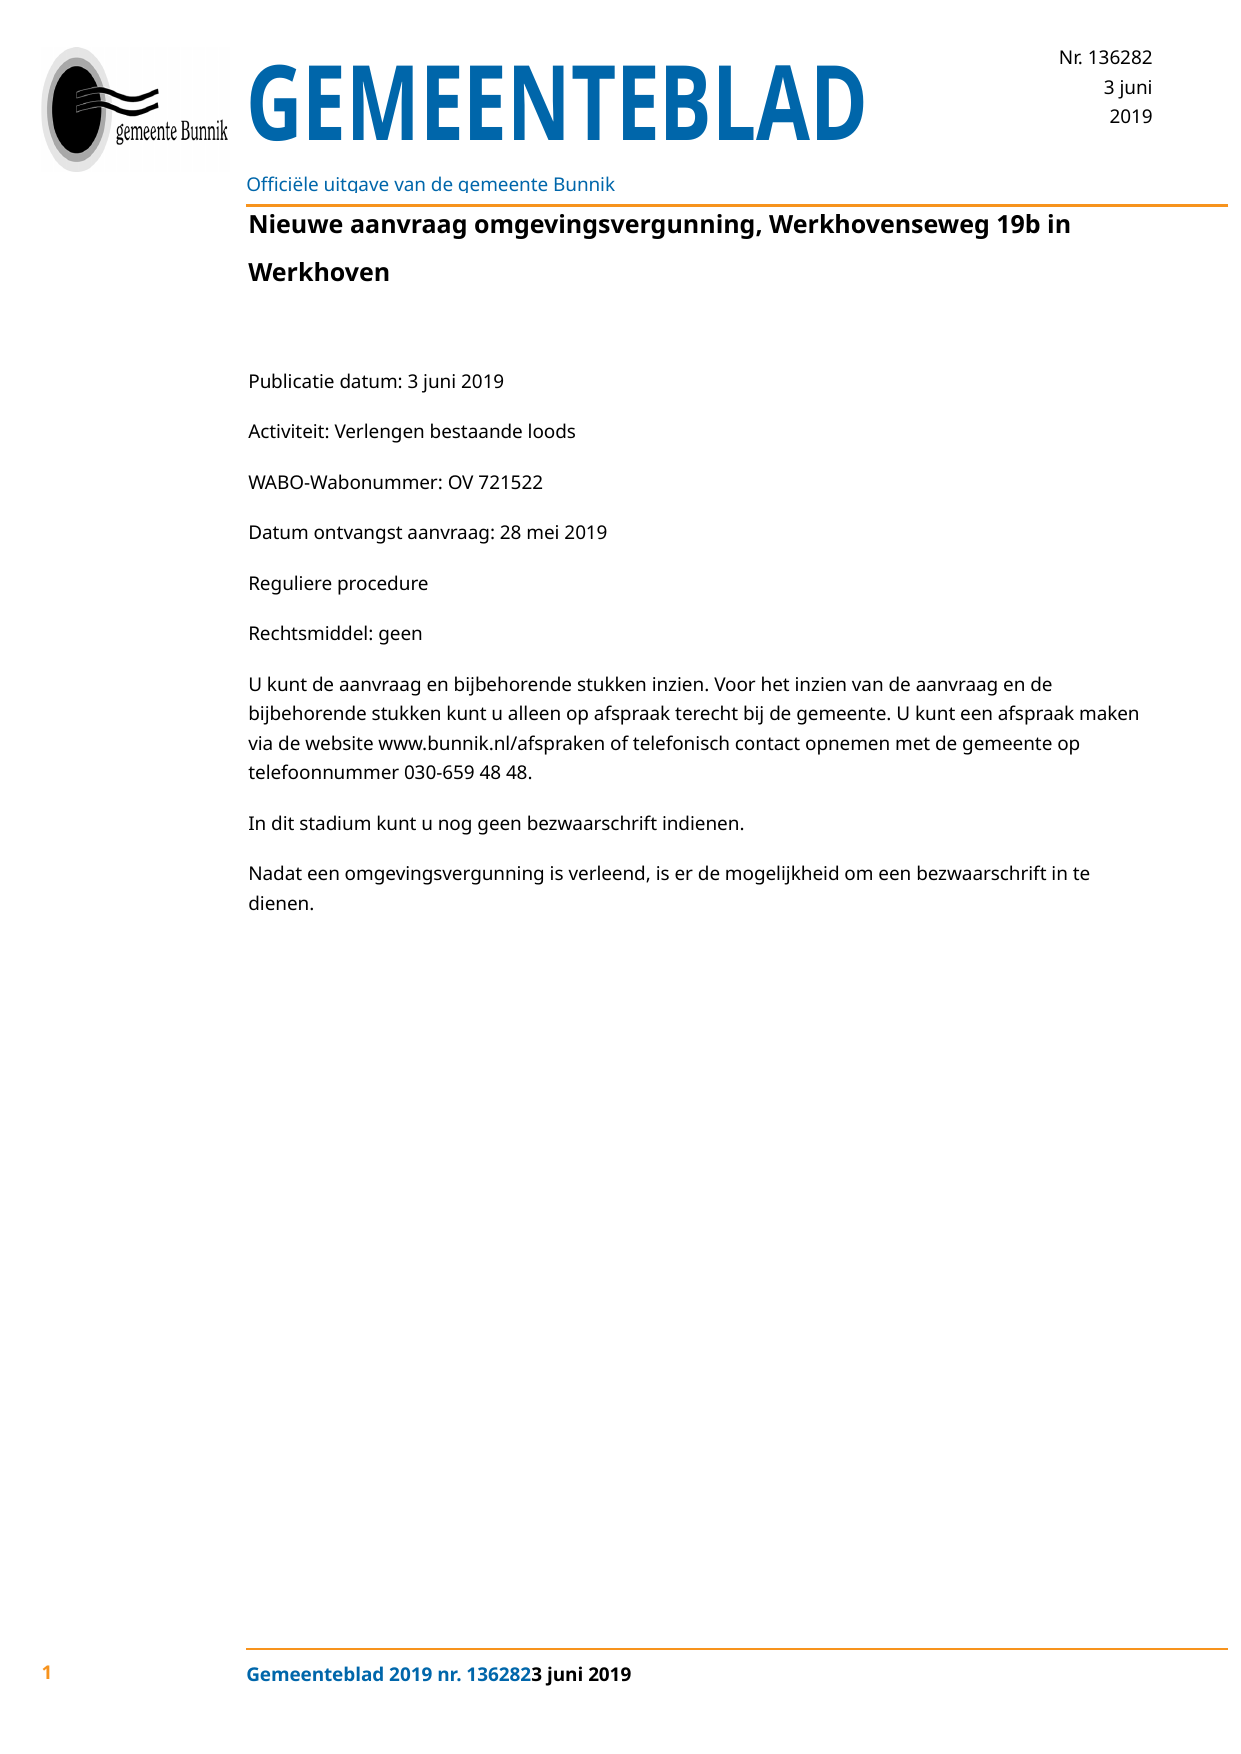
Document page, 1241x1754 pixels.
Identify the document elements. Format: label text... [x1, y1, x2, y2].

text WABO-Wabonummer: OV 721522 [248, 469, 1152, 495]
text Activiteit: Verlengen bestaande loods [248, 419, 1152, 444]
text Rechtsmiddel: geen [248, 620, 1152, 646]
picture [41, 47, 231, 172]
text Publicatie datum: 3 juni 2019 [248, 368, 1152, 394]
text Nadat een omgevingsvergunning is verleend, is er de mogelijkheid om een bezwaarschrift in te dienen. [248, 860, 1152, 916]
text Datum ontvangst aanvraag: 28 mei 2019 [248, 519, 1152, 545]
text Nieuwe aanvraag omgevingsvergunning, Werkhovenseweg 19b in Werkhoven [248, 207, 1152, 288]
text In dit stadium kunt u nog geen bezwaarschrift indienen. [248, 810, 1152, 836]
text Reguliere procedure [248, 570, 1152, 596]
text U kunt de aanvraag en bijbehorende stukken inzien. Voor het inzien van de aanvraag en de bijbehorende stukken kunt u alleen op afspraak terecht bij de gemeente. U kunt een afspraak maken via de website www.bunnik.nl/afspraken of telefonisch contact opnemen met de gemeente op telefoonnummer 030-659 48 48. [248, 671, 1152, 785]
